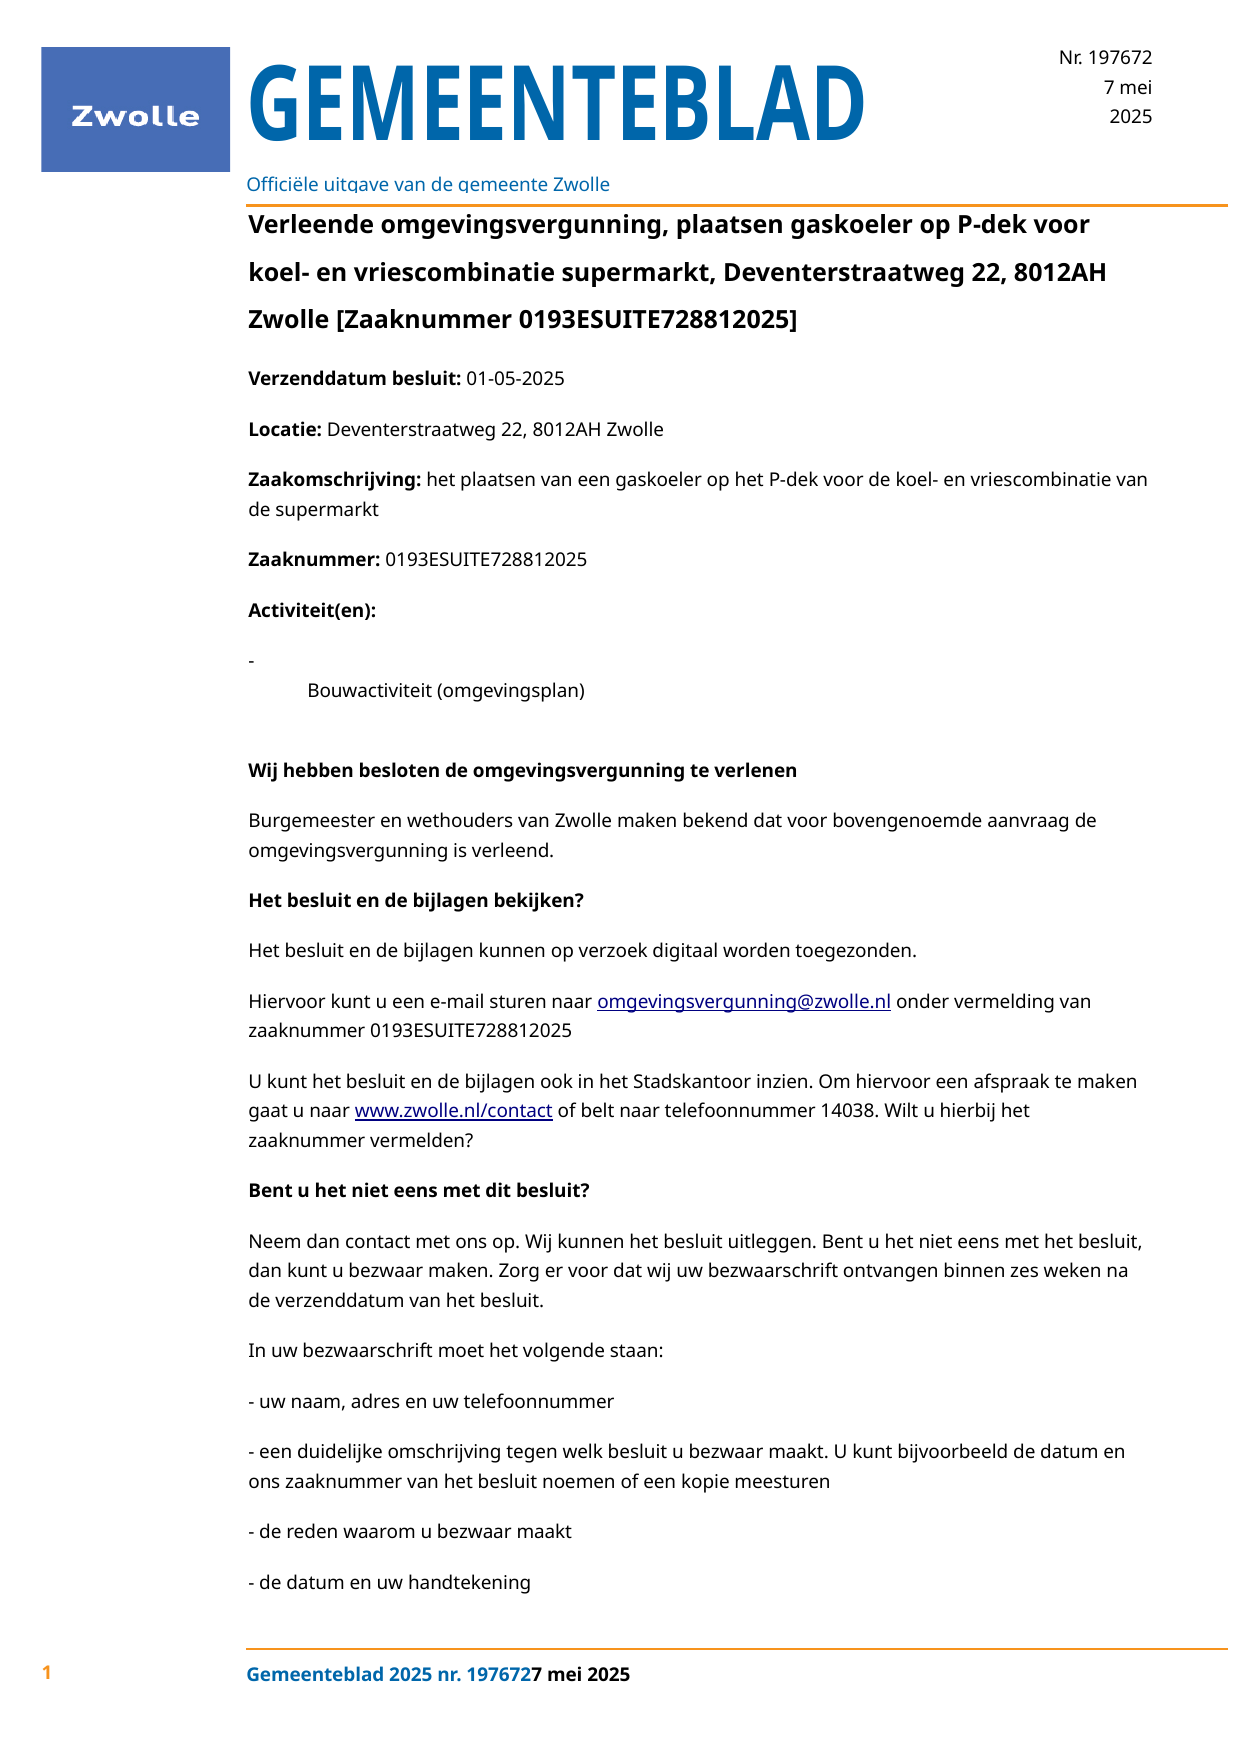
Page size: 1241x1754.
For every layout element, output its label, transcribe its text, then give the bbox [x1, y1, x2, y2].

text Hiervoor kunt u een e-mail sturen naar omgevingsvergunning@zwolle.nl onder vermelding van zaaknummer 0193ESUITE728812025 [248, 988, 1152, 1043]
text Zaaknummer: 0193ESUITE728812025 [248, 546, 1152, 572]
text Het besluit en de bijlagen bekijken? [248, 887, 1152, 913]
text Burgemeester en wethouders van Zwolle maken bekend dat voor bovengenoemde aanvraag de omgevingsvergunning is verleend. [248, 807, 1152, 862]
list Bouwactiviteit (omgevingsplan) [248, 677, 1152, 702]
text Verleende omgevingsvergunning, plaatsen gaskoeler op P-dek voor koel- en vriescombinatie supermarkt, Deventerstraatweg 22, 8012AH Zwolle [Zaaknummer 0193ESUITE728812025] [248, 207, 1152, 336]
text Activiteit(en): [248, 597, 1152, 622]
text Bent u het niet eens met dit besluit? [248, 1178, 1152, 1203]
text Locatie: Deventerstraatweg 22, 8012AH Zwolle [248, 416, 1152, 442]
text Het besluit en de bijlagen kunnen op verzoek digitaal worden toegezonden. [248, 938, 1152, 963]
text Neem dan contact met ons op. Wij kunnen het besluit uitleggen. Bent u het niet eens met het besluit, dan kunt u bezwaar maken. Zorg er voor dat wij uw bezwaarschrift ontvangen binnen zes weken na de verzenddatum van het besluit. [248, 1228, 1152, 1313]
text Wij hebben besloten de omgevingsvergunning te verlenen [248, 757, 1152, 782]
text Zaakomschrijving: het plaatsen van een gaskoeler op het P-dek voor de koel- en vriescombinatie van de supermarkt [248, 466, 1152, 522]
text - uw naam, adres en uw telefoonnummer [248, 1388, 1152, 1414]
text - de datum en uw handtekening [248, 1569, 1152, 1594]
text - de reden waarom u bezwaar maakt [248, 1518, 1152, 1544]
text U kunt het besluit en de bijlagen ook in het Stadskantoor inzien. Om hiervoor een afspraak te maken gaat u naar www.zwolle.nl/contact of belt naar telefoonnummer 14038. Wilt u hierbij het zaaknummer vermelden? [248, 1068, 1152, 1153]
picture [41, 47, 231, 172]
text Verzenddatum besluit: 01-05-2025 [248, 366, 1152, 391]
text - een duidelijke omschrijving tegen welk besluit u bezwaar maakt. U kunt bijvoorbeeld de datum en ons zaaknummer van het besluit noemen of een kopie meesturen [248, 1438, 1152, 1494]
text In uw bezwaarschrift moet het volgende staan: [248, 1338, 1152, 1363]
